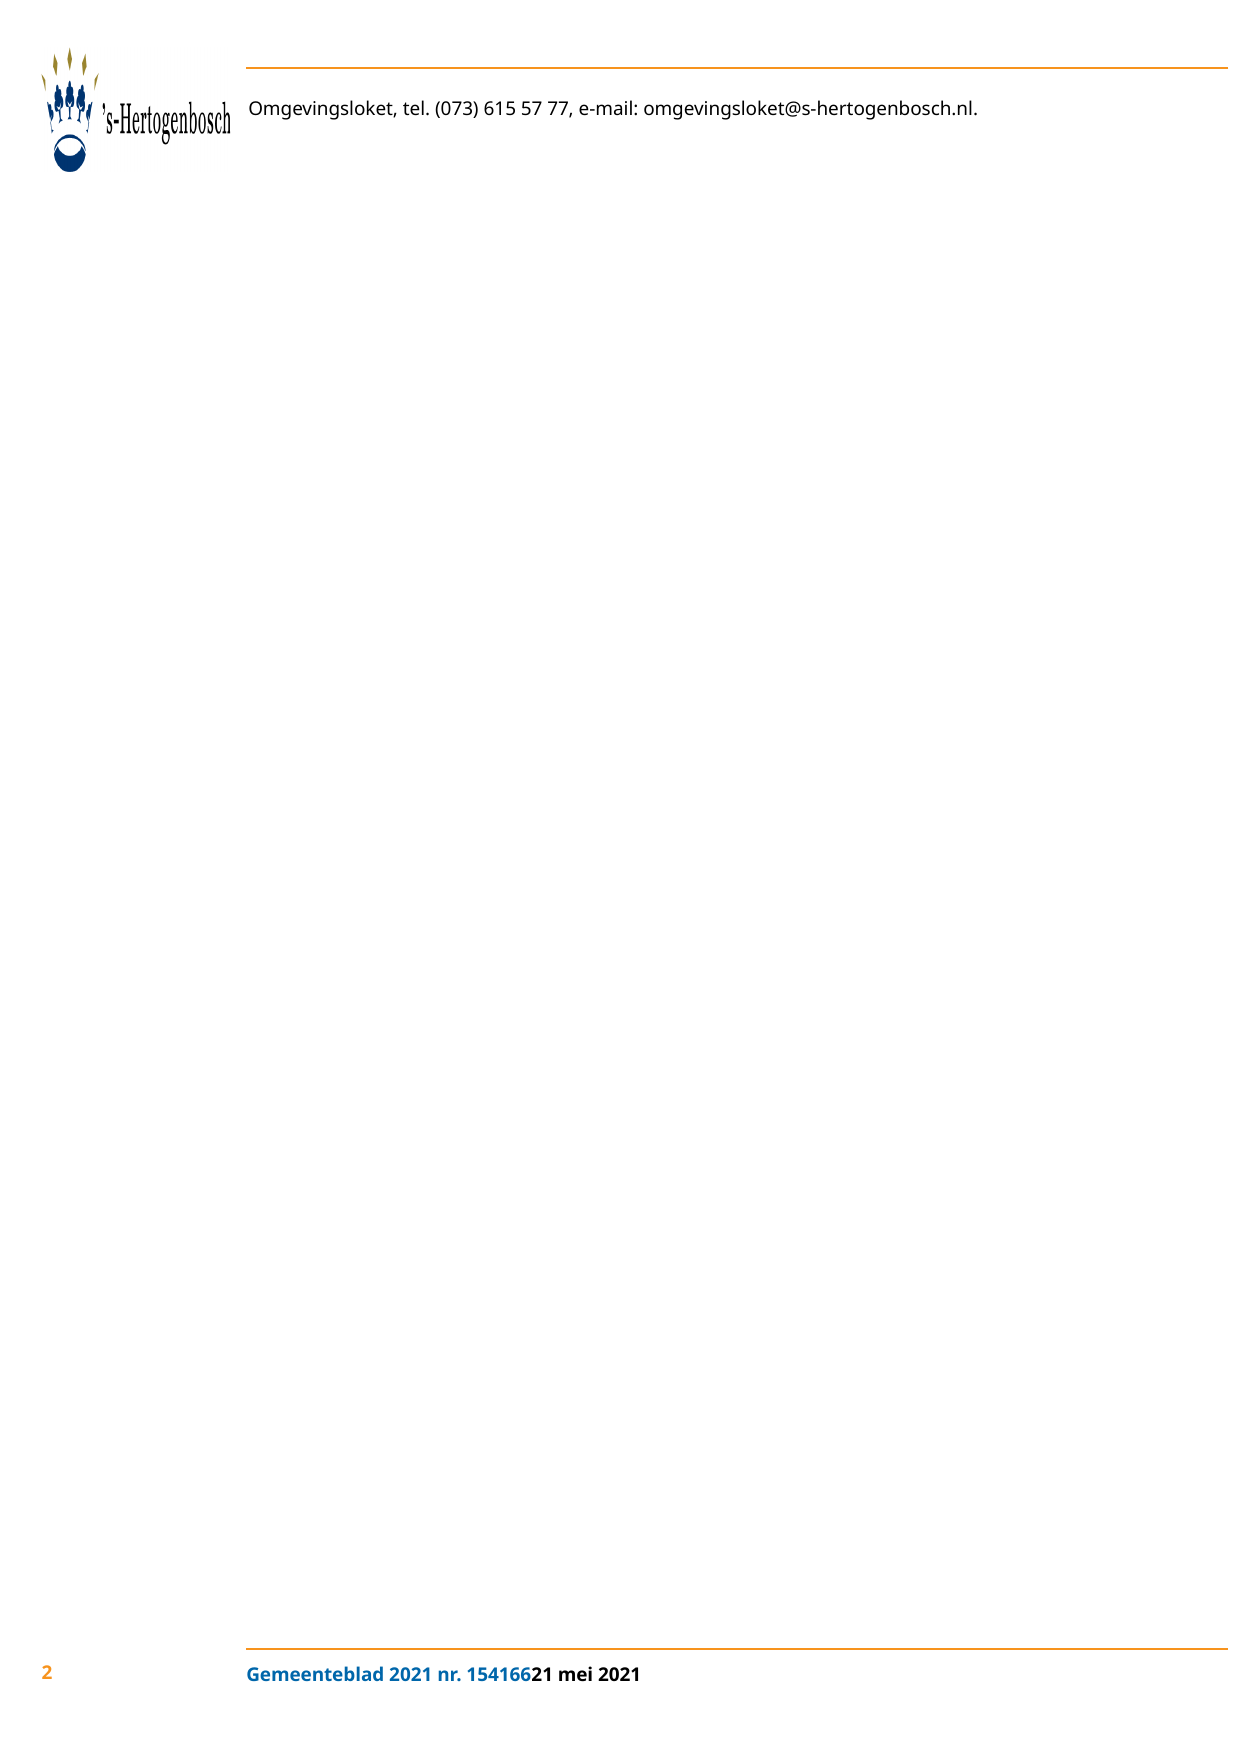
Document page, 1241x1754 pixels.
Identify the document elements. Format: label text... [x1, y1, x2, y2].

picture [41, 47, 231, 172]
text Omgevingsloket, tel. (073) 615 57 77, e-mail: omgevingsloket@s-hertogenbosch.nl. [248, 95, 1152, 121]
